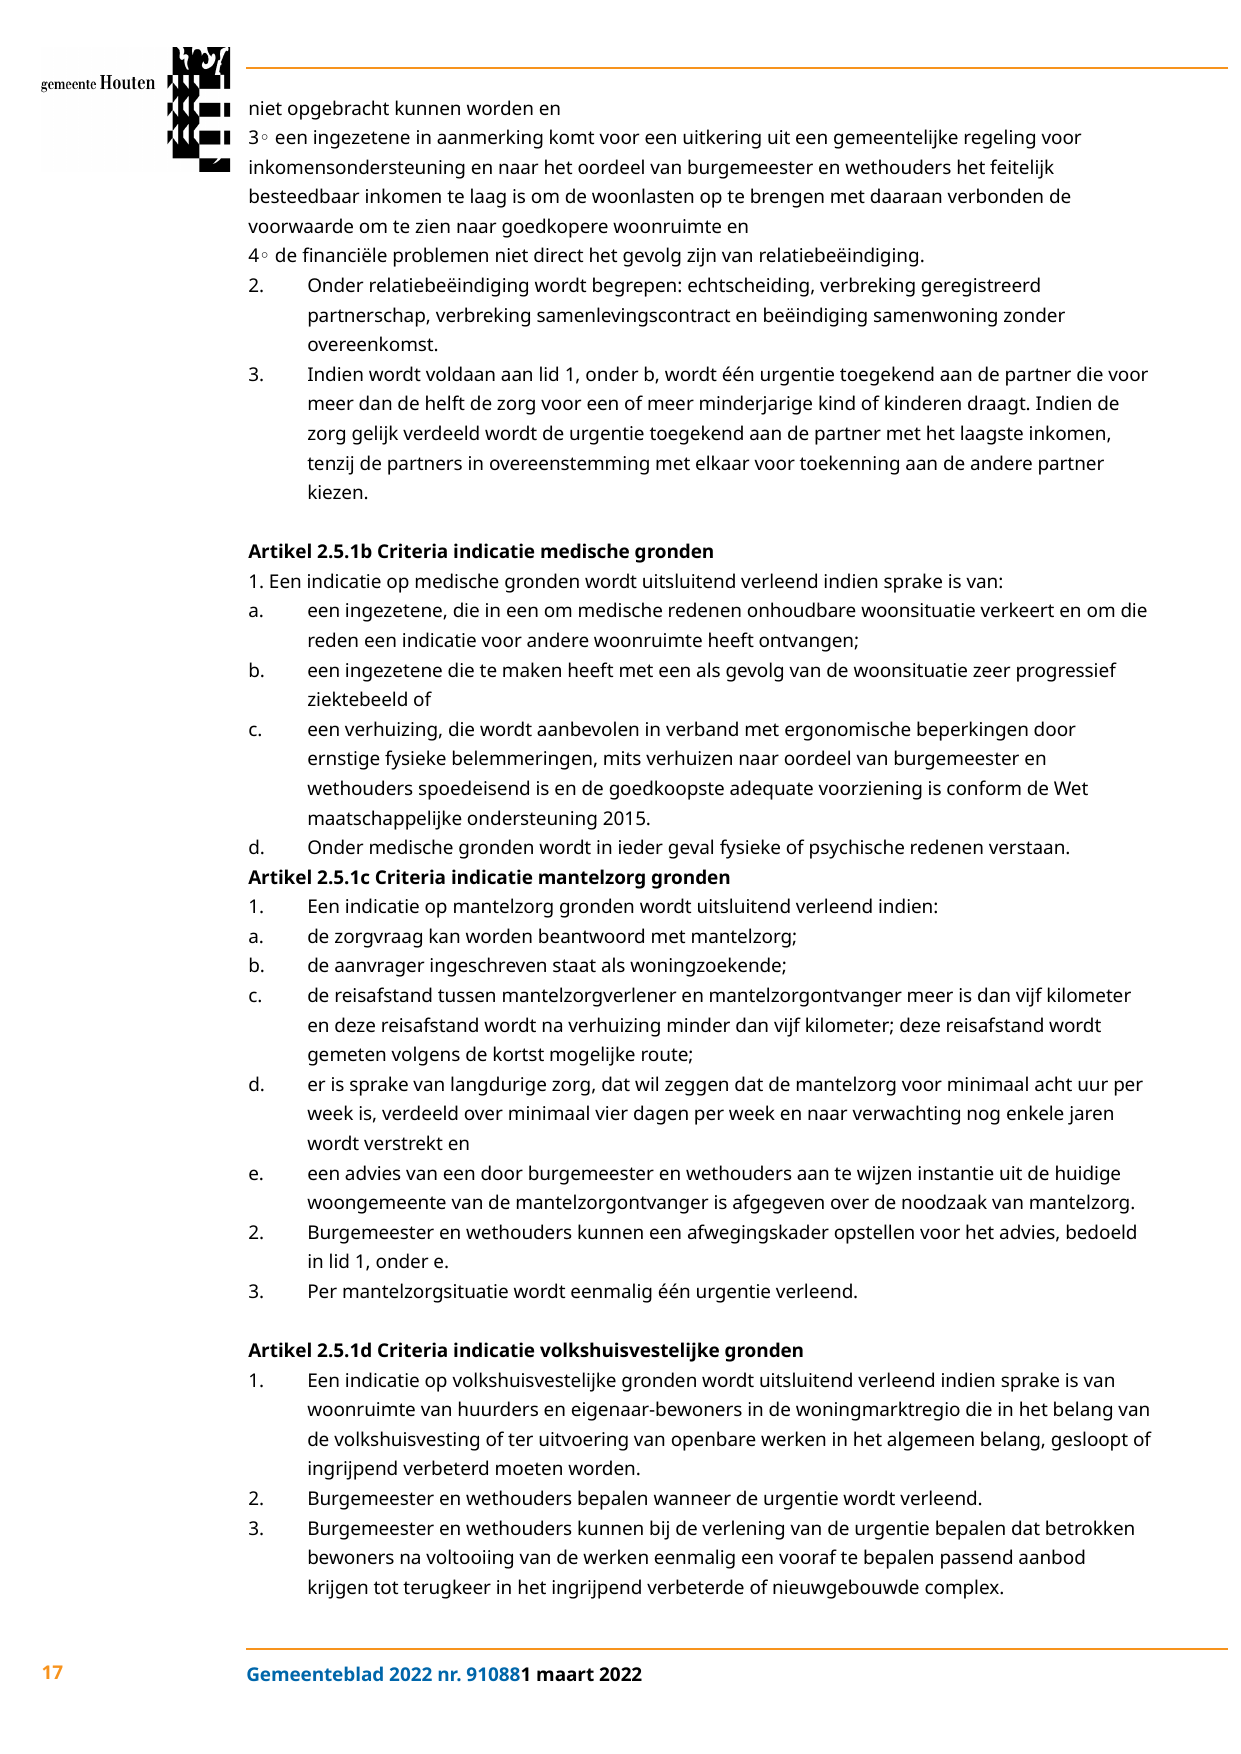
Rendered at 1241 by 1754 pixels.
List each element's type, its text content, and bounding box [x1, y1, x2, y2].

list Burgemeester en wethouders kunnen bij de verlening van de urgentie bepalen dat betrokken bewoners na voltooiing van de werken eenmalig een vooraf te bepalen passend aanbod krijgen tot terugkeer in het ingrijpend verbeterde of nieuwgebouwde complex. [248, 1515, 1152, 1600]
picture [41, 47, 231, 172]
list een ingezetene die te maken heeft met een als gevolg van de woonsituatie zeer progressief ziektebeeld of [248, 657, 1152, 712]
list Burgemeester en wethouders bepalen wanneer de urgentie wordt verleend. [248, 1485, 1152, 1511]
text 4◦ de financiële problemen niet direct het gevolg zijn van relatiebeëindiging. [248, 243, 1152, 268]
list een advies van een door burgemeester en wethouders aan te wijzen instantie uit de huidige woongemeente van de mantelzorgontvanger is afgegeven over de noodzaak van mantelzorg. [248, 1160, 1152, 1215]
list Een indicatie op mantelzorg gronden wordt uitsluitend verleend indien: [248, 893, 1152, 919]
text Artikel 2.5.1c Criteria indicatie mantelzorg gronden [248, 864, 1152, 890]
list een verhuizing, die wordt aanbevolen in verband met ergonomische beperkingen door ernstige fysieke belemmeringen, mits verhuizen naar oordeel van burgemeester en wethouders spoedeisend is en de goedkoopste adequate voorziening is conform de Wet maatschappelijke ondersteuning 2015. [248, 716, 1152, 831]
text 1. Een indicatie op medische gronden wordt uitsluitend verleend indien sprake is van: [248, 568, 1152, 594]
list Indien wordt voldaan aan lid 1, onder b, wordt één urgentie toegekend aan de partner die voor meer dan de helft de zorg voor een of meer minderjarige kind of kinderen draagt. Indien de zorg gelijk verdeeld wordt de urgentie toegekend aan de partner met het laagste inkomen, tenzij de partners in overeenstemming met elkaar voor toekenning aan de andere partner kiezen. [248, 361, 1152, 505]
text Artikel 2.5.1b Criteria indicatie medische gronden [248, 538, 1152, 564]
list Onder relatiebeëindiging wordt begrepen: echtscheiding, verbreking geregistreerd partnerschap, verbreking samenlevingscontract en beëindiging samenwoning zonder overeenkomst. [248, 272, 1152, 357]
text Artikel 2.5.1d Criteria indicatie volkshuisvestelijke gronden [248, 1337, 1152, 1363]
list Per mantelzorgsituatie wordt eenmalig één urgentie verleend. [248, 1278, 1152, 1304]
list een ingezetene, die in een om medische redenen onhoudbare woonsituatie verkeert en om die reden een indicatie voor andere woonruimte heeft ontvangen; [248, 598, 1152, 653]
list de zorgvraag kan worden beantwoord met mantelzorg; [248, 923, 1152, 949]
list Een indicatie op volkshuisvestelijke gronden wordt uitsluitend verleend indien sprake is van woonruimte van huurders en eigenaar-bewoners in de woningmarktregio die in het belang van de volkshuisvesting of ter uitvoering van openbare werken in het algemeen belang, gesloopt of ingrijpend verbeterd moeten worden. [248, 1367, 1152, 1481]
list Onder medische gronden wordt in ieder geval fysieke of psychische redenen verstaan. [248, 834, 1152, 860]
list de reisafstand tussen mantelzorgverlener en mantelzorgontvanger meer is dan vijf kilometer en deze reisafstand wordt na verhuizing minder dan vijf kilometer; deze reisafstand wordt gemeten volgens de kortst mogelijke route; [248, 982, 1152, 1067]
text 3◦ een ingezetene in aanmerking komt voor een uitkering uit een gemeentelijke regeling voor inkomensondersteuning en naar het oordeel van burgemeester en wethouders het feitelijk besteedbaar inkomen te laag is om de woonlasten op te brengen met daaraan verbonden de voorwaarde om te zien naar goedkopere woonruimte en [248, 124, 1152, 239]
list er is sprake van langdurige zorg, dat wil zeggen dat de mantelzorg voor minimaal acht uur per week is, verdeeld over minimaal vier dagen per week en naar verwachting nog enkele jaren wordt verstrekt en [248, 1071, 1152, 1156]
text niet opgebracht kunnen worden en [248, 95, 1152, 121]
list de aanvrager ingeschreven staat als woningzoekende; [248, 953, 1152, 978]
list Burgemeester en wethouders kunnen een afwegingskader opstellen voor het advies, bedoeld in lid 1, onder e. [248, 1219, 1152, 1274]
